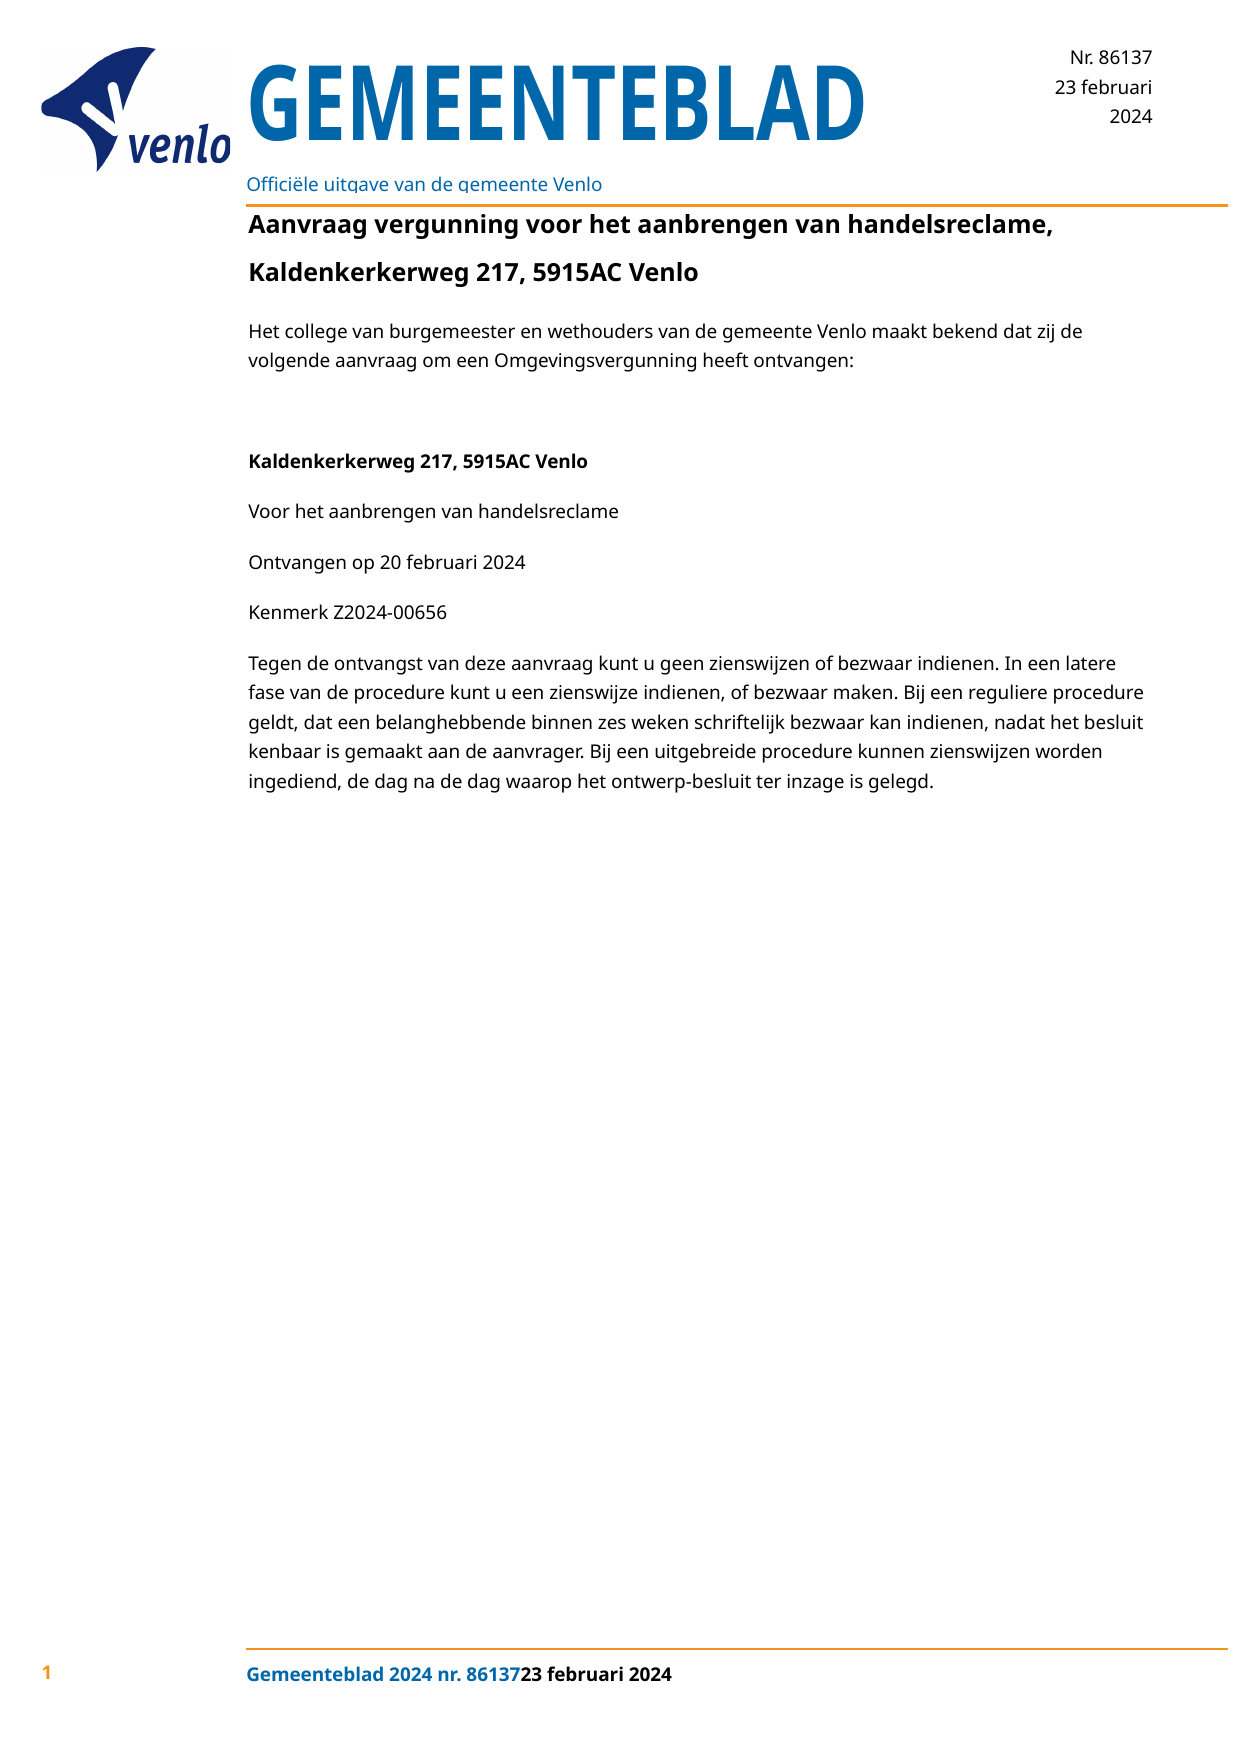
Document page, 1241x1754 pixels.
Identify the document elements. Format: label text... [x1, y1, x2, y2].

text Voor het aanbrengen van handelsreclame [248, 499, 1152, 524]
picture [41, 47, 231, 172]
text Kenmerk Z2024-00656 [248, 599, 1152, 625]
text Het college van burgemeester en wethouders van de gemeente Venlo maakt bekend dat zij de volgende aanvraag om een Omgevingsvergunning heeft ontvangen: [248, 318, 1152, 373]
text Ontvangen op 20 februari 2024 [248, 549, 1152, 575]
text Tegen de ontvangst van deze aanvraag kunt u geen zienswijzen of bezwaar indienen. In een latere fase van de procedure kunt u een zienswijze indienen, of bezwaar maken. Bij een reguliere procedure geldt, dat een belanghebbende binnen zes weken schriftelijk bezwaar kan indienen, nadat het besluit kenbaar is gemaakt aan de aanvrager. Bij een uitgebreide procedure kunnen zienswijzen worden ingediend, de dag na de dag waarop het ontwerp-besluit ter inzage is gelegd. [248, 650, 1152, 794]
text Aanvraag vergunning voor het aanbrengen van handelsreclame, Kaldenkerkerweg 217, 5915AC Venlo [248, 207, 1152, 288]
text Kaldenkerkerweg 217, 5915AC Venlo [248, 448, 1152, 474]
